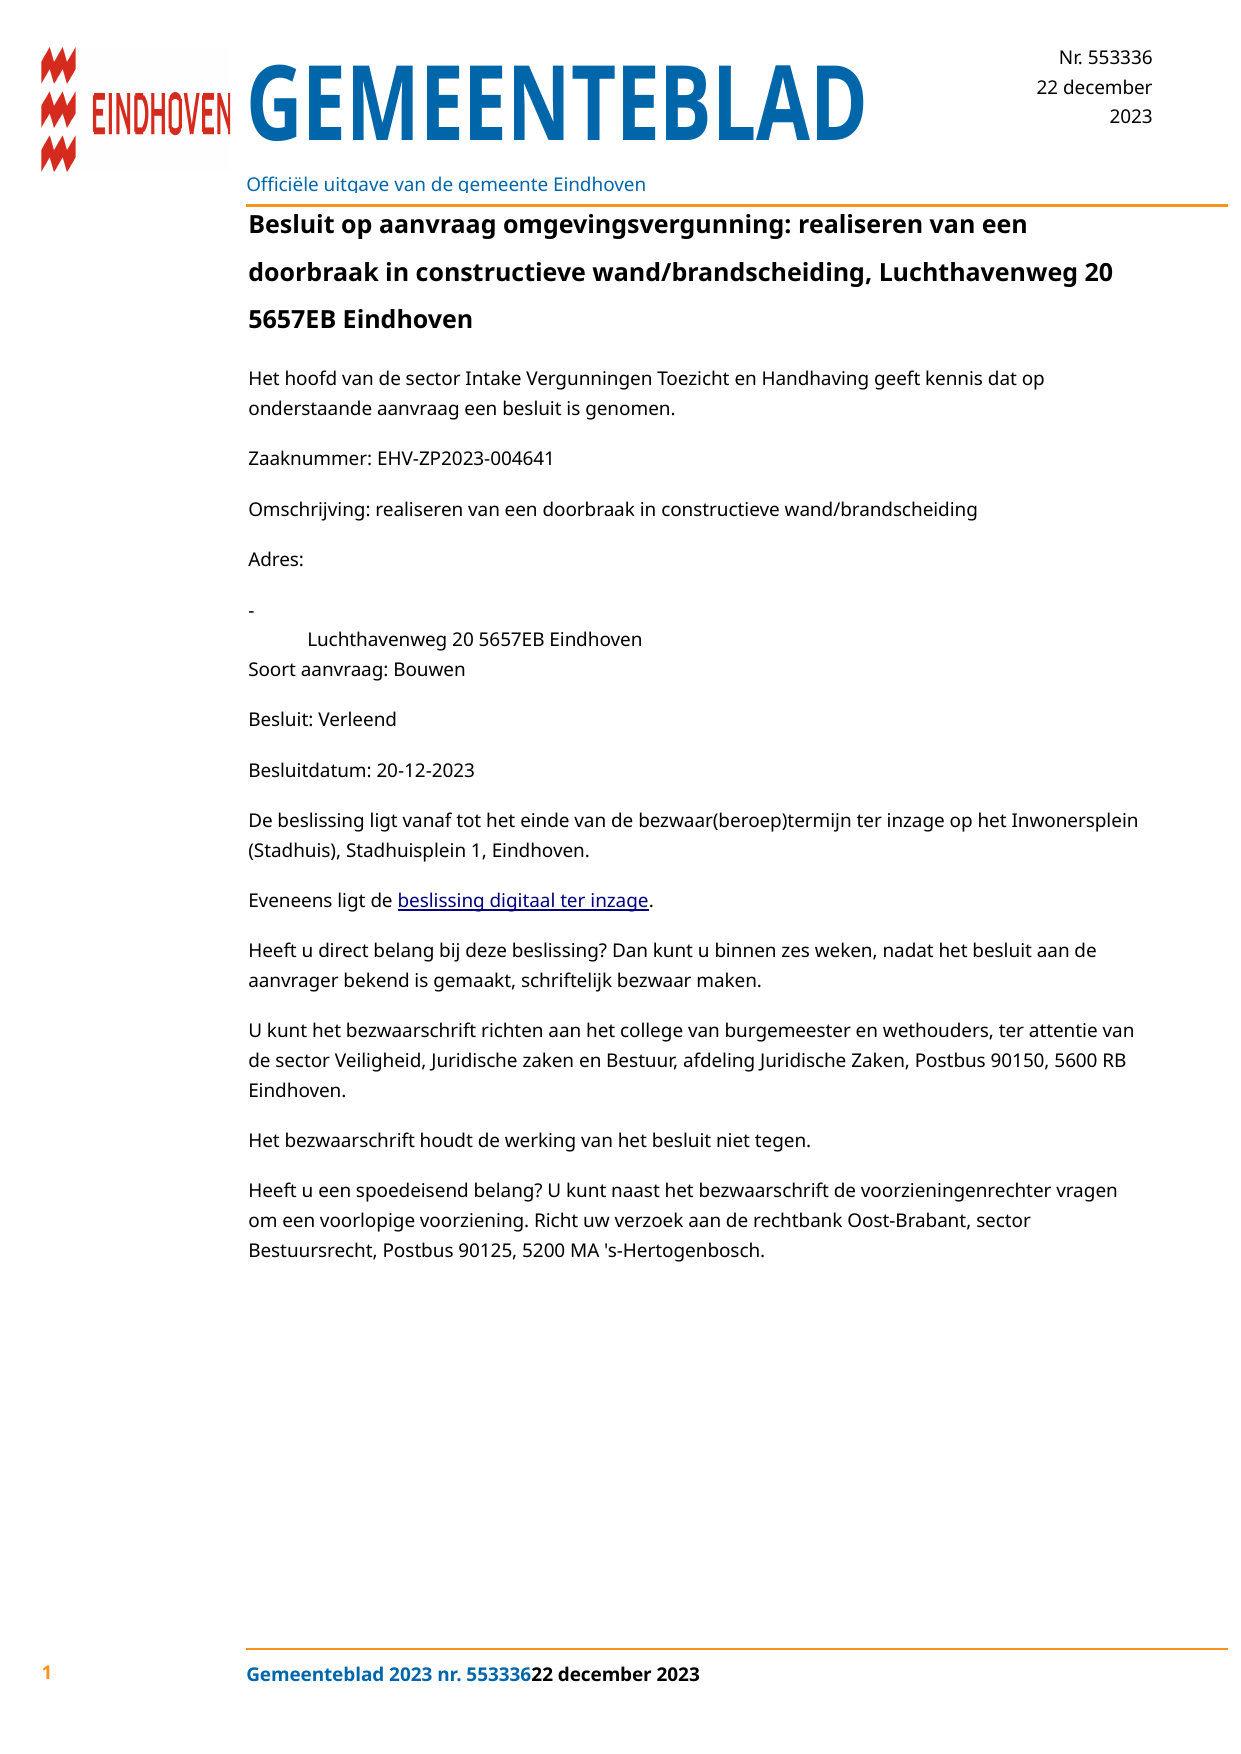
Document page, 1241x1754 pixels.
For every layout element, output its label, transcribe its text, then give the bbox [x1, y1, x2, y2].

text Besluit: Verleend [248, 706, 1152, 732]
list Luchthavenweg 20 5657EB Eindhoven [248, 626, 1152, 652]
text Besluitdatum: 20-12-2023 [248, 757, 1152, 782]
text Het hoofd van de sector Intake Vergunningen Toezicht en Handhaving geeft kennis dat op onderstaande aanvraag een besluit is genomen. [248, 366, 1152, 421]
text Adres: [248, 546, 1152, 572]
text Het bezwaarschrift houdt de werking van het besluit niet tegen. [248, 1127, 1152, 1153]
text Heeft u een spoedeisend belang? U kunt naast het bezwaarschrift de voorzieningenrechter vragen om een voorlopige voorziening. Richt uw verzoek aan de rechtbank Oost-Brabant, sector Bestuursrecht, Postbus 90125, 5200 MA 's-Hertogenbosch. [248, 1178, 1152, 1262]
text Soort aanvraag: Bouwen [248, 656, 1152, 682]
text Eveneens ligt de beslissing digitaal ter inzage. [248, 887, 1152, 913]
text Omschrijving: realiseren van een doorbraak in constructieve wand/brandscheiding [248, 496, 1152, 522]
picture [41, 47, 231, 172]
text U kunt het bezwaarschrift richten aan het college van burgemeester en wethouders, ter attentie van de sector Veiligheid, Juridische zaken en Bestuur, afdeling Juridische Zaken, Postbus 90150, 5600 RB Eindhoven. [248, 1018, 1152, 1102]
text Zaaknummer: EHV-ZP2023-004641 [248, 446, 1152, 471]
text Besluit op aanvraag omgevingsvergunning: realiseren van een doorbraak in constructieve wand/brandscheiding, Luchthavenweg 20 5657EB Eindhoven [248, 207, 1152, 336]
text De beslissing ligt vanaf tot het einde van de bezwaar(beroep)termijn ter inzage op het Inwonersplein (Stadhuis), Stadhuisplein 1, Eindhoven. [248, 807, 1152, 862]
text Heeft u direct belang bij deze beslissing? Dan kunt u binnen zes weken, nadat het besluit aan de aanvrager bekend is gemaakt, schriftelijk bezwaar maken. [248, 938, 1152, 993]
